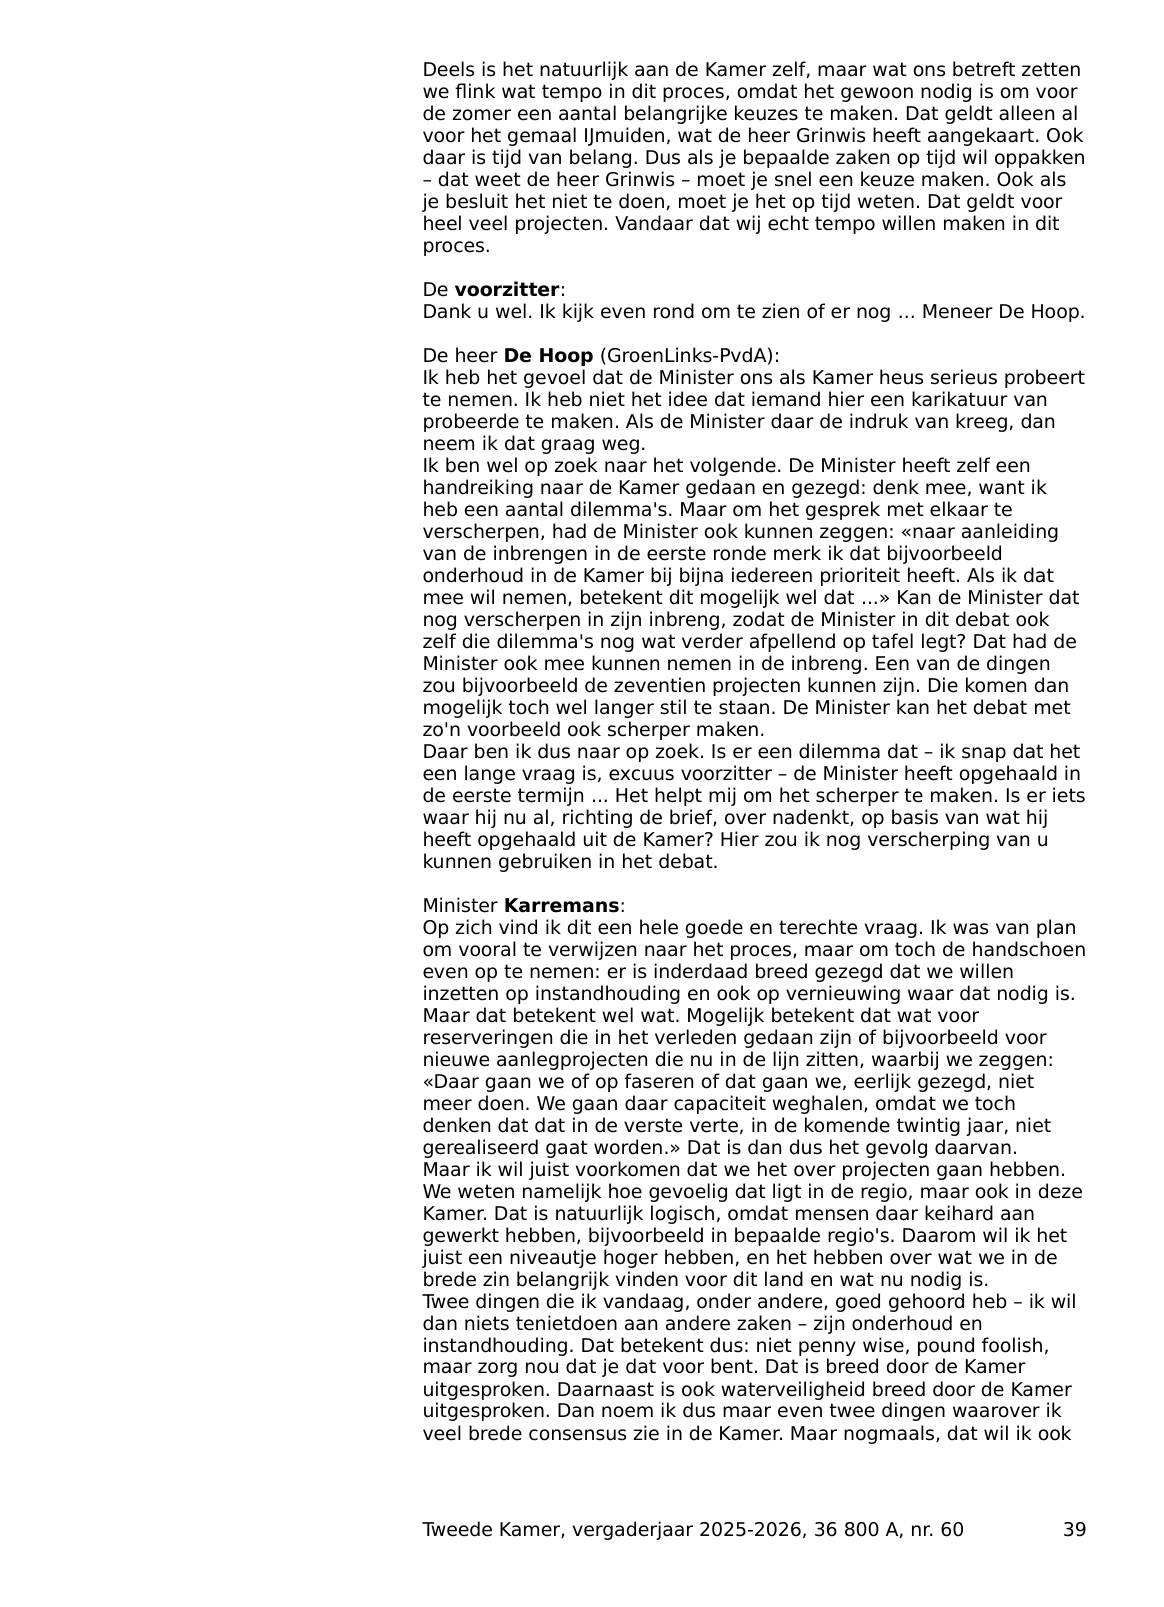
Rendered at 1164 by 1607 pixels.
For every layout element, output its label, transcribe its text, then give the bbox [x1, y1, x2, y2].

text Twee dingen die ik vandaag, onder andere, goed gehoord heb – ik wil dan niets tenietdoen aan andere zaken – zijn onderhoud en instandhouding. Dat betekent dus: niet penny wise, pound foolish, maar zorg nou dat je dat voor bent. Dat is breed door de Kamer uitgesproken. Daarnaast is ook waterveiligheid breed door de Kamer uitgesproken. Dan noem ik dus maar even twee dingen waarover ik veel brede consensus zie in de Kamer. Maar nogmaals, dat wil ik ook [422, 1291, 1087, 1444]
text De voorzitter: [422, 279, 1087, 301]
text Minister Karremans: [422, 895, 1087, 917]
text Maar ik wil juist voorkomen dat we het over projecten gaan hebben. We weten namelijk hoe gevoelig dat ligt in de regio, maar ook in deze Kamer. Dat is natuurlijk logisch, omdat mensen daar keihard aan gewerkt hebben, bijvoorbeeld in bepaalde regio's. Daarom wil ik het juist een niveautje hoger hebben, en het hebben over wat we in de brede zin belangrijk vinden voor dit land en wat nu nodig is. [422, 1159, 1087, 1291]
text Daar ben ik dus naar op zoek. Is er een dilemma dat – ik snap dat het een lange vraag is, excuus voorzitter – de Minister heeft opgehaald in de eerste termijn ... Het helpt mij om het scherper te maken. Is er iets waar hij nu al, richting de brief, over nadenkt, op basis van wat hij heeft opgehaald uit de Kamer? Hier zou ik nog verscherping van u kunnen gebruiken in het debat. [422, 741, 1087, 873]
text Op zich vind ik dit een hele goede en terechte vraag. Ik was van plan om vooral te verwijzen naar het proces, maar om toch de handschoen even op te nemen: er is inderdaad breed gezegd dat we willen inzetten op instandhouding en ook op vernieuwing waar dat nodig is. Maar dat betekent wel wat. Mogelijk betekent dat wat voor reserveringen die in het verleden gedaan zijn of bijvoorbeeld voor nieuwe aanlegprojecten die nu in de lijn zitten, waarbij we zeggen: «Daar gaan we of op faseren of dat gaan we, eerlijk gezegd, niet meer doen. We gaan daar capaciteit weghalen, omdat we toch denken dat dat in de verste verte, in de komende twintig jaar, niet gerealiseerd gaat worden.» Dat is dan dus het gevolg daarvan. [422, 917, 1087, 1159]
text De heer De Hoop (GroenLinks-PvdA): [422, 345, 1087, 367]
text Dank u wel. Ik kijk even rond om te zien of er nog ... Meneer De Hoop. [422, 301, 1087, 323]
text Ik heb het gevoel dat de Minister ons als Kamer heus serieus probeert te nemen. Ik heb niet het idee dat iemand hier een karikatuur van probeerde te maken. Als de Minister daar de indruk van kreeg, dan neem ik dat graag weg. [422, 367, 1087, 455]
text Deels is het natuurlijk aan de Kamer zelf, maar wat ons betreft zetten we flink wat tempo in dit proces, omdat het gewoon nodig is om voor de zomer een aantal belangrijke keuzes te maken. Dat geldt alleen al voor het gemaal IJmuiden, wat de heer Grinwis heeft aangekaart. Ook daar is tijd van belang. Dus als je bepaalde zaken op tijd wil oppakken – dat weet de heer Grinwis – moet je snel een keuze maken. Ook als je besluit het niet te doen, moet je het op tijd weten. Dat geldt voor heel veel projecten. Vandaar dat wij echt tempo willen maken in dit proces. [422, 59, 1087, 257]
text Ik ben wel op zoek naar het volgende. De Minister heeft zelf een handreiking naar de Kamer gedaan en gezegd: denk mee, want ik heb een aantal dilemma's. Maar om het gesprek met elkaar te verscherpen, had de Minister ook kunnen zeggen: «naar aanleiding van de inbrengen in de eerste ronde merk ik dat bijvoorbeeld onderhoud in de Kamer bij bijna iedereen prioriteit heeft. Als ik dat mee wil nemen, betekent dit mogelijk wel dat ...» Kan de Minister dat nog verscherpen in zijn inbreng, zodat de Minister in dit debat ook zelf die dilemma's nog wat verder afpellend op tafel legt? Dat had de Minister ook mee kunnen nemen in de inbreng. Een van de dingen zou bijvoorbeeld de zeventien projecten kunnen zijn. Die komen dan mogelijk toch wel langer stil te staan. De Minister kan het debat met zo'n voorbeeld ook scherper maken. [422, 455, 1087, 741]
